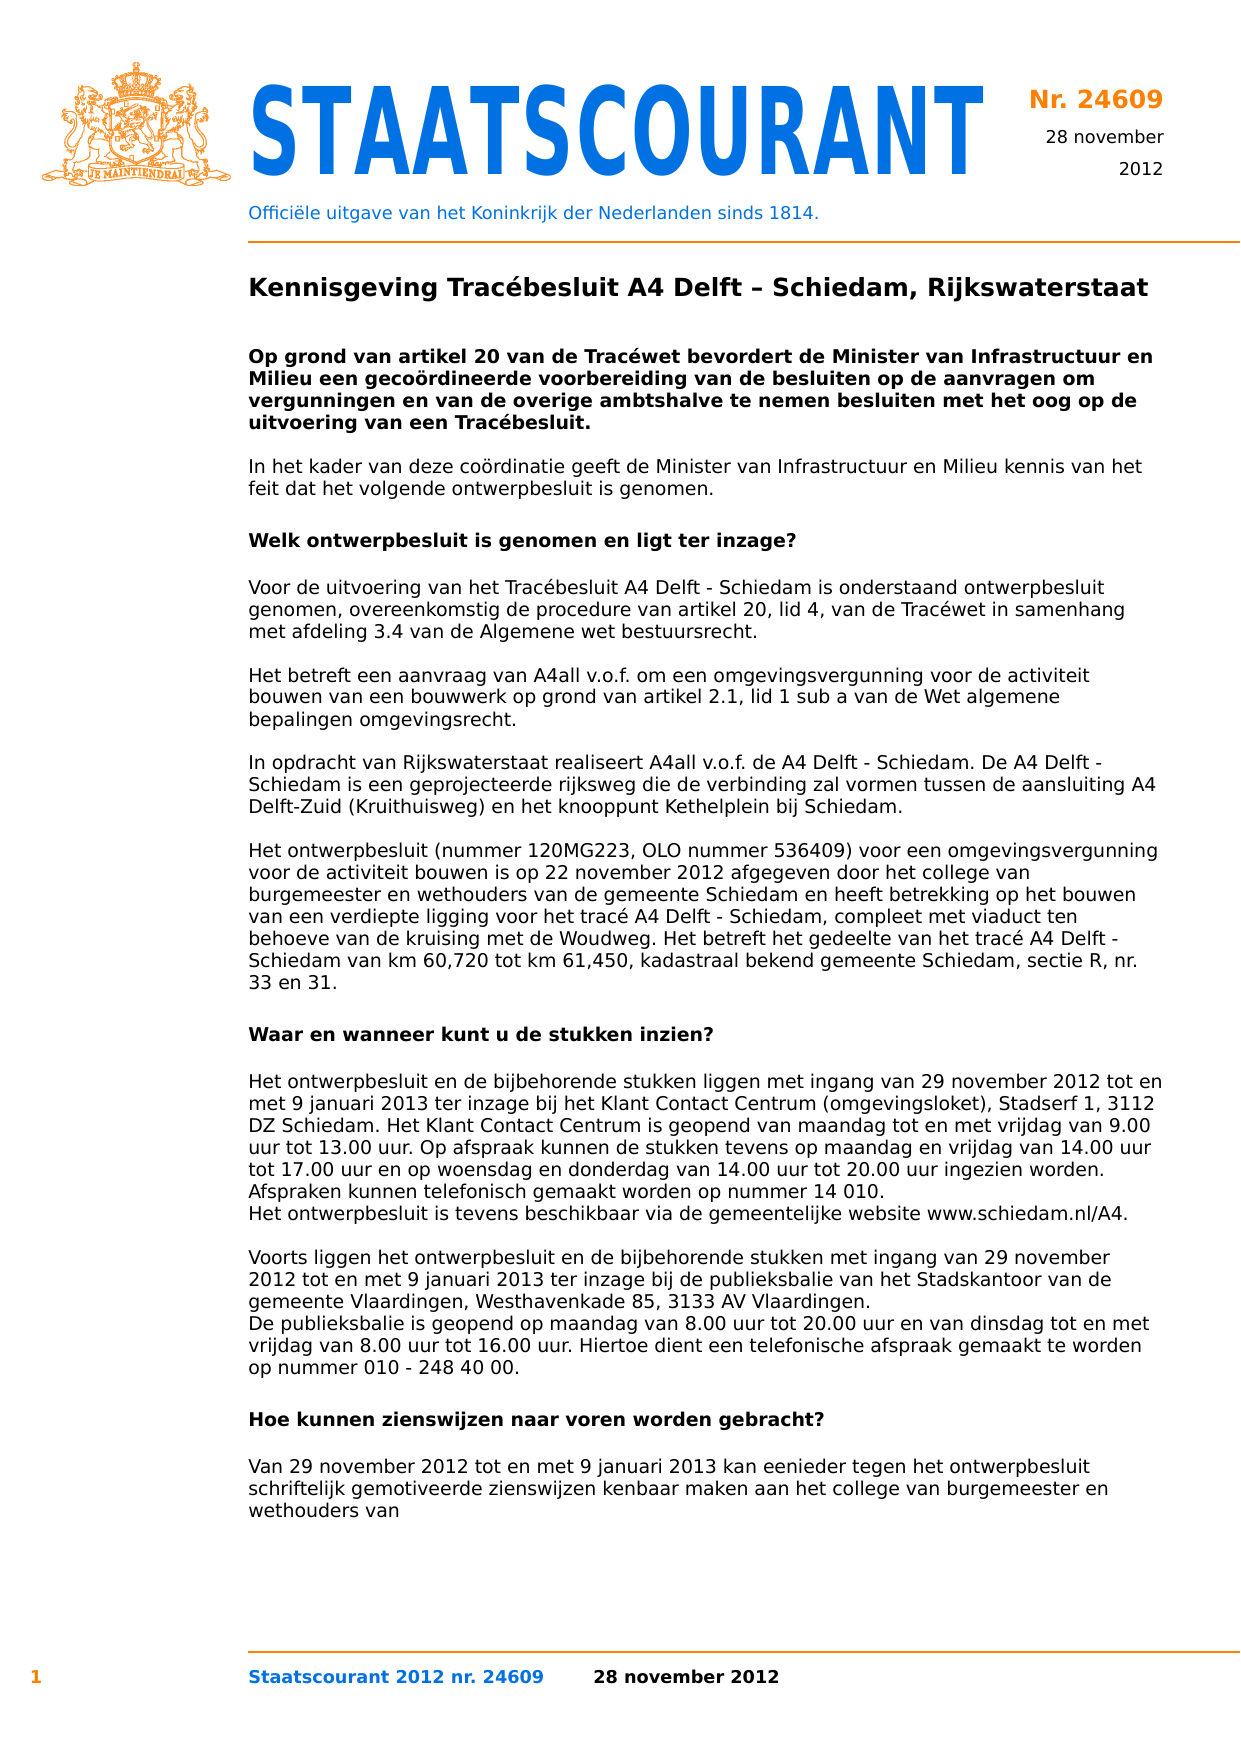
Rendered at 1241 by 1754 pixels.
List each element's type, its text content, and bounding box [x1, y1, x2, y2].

table_header [25, 62, 248, 241]
text Van 29 november 2012 tot en met 9 januari 2013 kan eenieder tegen het ontwerpbesluit schriftelijk gemotiveerde zienswijzen kenbaar maken aan het college van burgemeester en wethouders van [248, 1456, 1163, 1521]
subtitle Hoe kunnen zienswijzen naar voren worden gebracht? [248, 1408, 1163, 1431]
text met 9 januari 2013 ter inzage bij het Klant Contact Centrum (omgevingsloket), Stadserf 1, 3112 DZ Schiedam. Het Klant Contact Centrum is geopend van maandag tot en met vrijdag van 9.00 uur tot 13.00 uur. Op afspraak kunnen de stukken tevens op maandag en vrijdag van 14.00 uur tot 17.00 uur en op woensdag en donderdag van 14.00 uur tot 20.00 uur ingezien worden. Afspraken kunnen telefonisch gemaakt worden op nummer 14 010. [248, 1093, 1163, 1203]
table_header STAATSCOURANT [248, 62, 998, 203]
subtitle Waar en wanneer kunt u de stukken inzien? [248, 1024, 1163, 1046]
text Het ontwerpbesluit is tevens beschikbaar via de gemeentelijke website www.schiedam.nl/A4. [248, 1203, 1163, 1225]
table_cell 28 november [998, 121, 1240, 153]
table_cell Officiële uitgave van het Koninkrijk der Nederlanden sinds 1814. [248, 203, 1240, 241]
text Het ontwerpbesluit (nummer 120MG223, OLO nummer 536409) voor een omgevingsvergunning voor de activiteit bouwen is op 22 november 2012 afgegeven door het college van burgemeester en wethouders van de gemeente Schiedam en heeft betrekking op het bouwen van een verdiepte ligging voor het tracé A4 Delft - Schiedam, compleet met viaduct ten behoeve van de kruising met de Woudweg. Het betreft het gedeelte van het tracé A4 Delft - Schiedam van km 60,720 tot km 61,450, kadastraal bekend gemeente Schiedam, sectie R, nr. 33 en 31. [248, 840, 1163, 994]
subtitle Kennisgeving Tracébesluit A4 Delft – Schiedam, Rijkswaterstaat [248, 273, 1163, 302]
text Het betreft een aanvraag van A4all v.o.f. om een omgevingsvergunning voor de activiteit bouwen van een bouwwerk op grond van artikel 2.1, lid 1 sub a van de Wet algemene bepalingen omgevingsrecht. [248, 664, 1163, 730]
text Voorts liggen het ontwerpbesluit en de bijbehorende stukken met ingang van 29 november 2012 tot en met 9 januari 2013 ter inzage bij de publieksbalie van het Stadskantoor van de gemeente Vlaardingen, Westhavenkade 85, 3133 AV Vlaardingen. [248, 1247, 1163, 1313]
table_header Nr. 24609 [998, 62, 1240, 121]
text Het ontwerpbesluit en de bijbehorende stukken liggen met ingang van 29 november 2012 tot en [248, 1071, 1163, 1093]
picture [41, 62, 231, 186]
text Voor de uitvoering van het Tracébesluit A4 Delft - Schiedam is onderstaand ontwerpbesluit genomen, overeenkomstig de procedure van artikel 20, lid 4, van de Tracéwet in samenhang met afdeling 3.4 van de Algemene wet bestuursrecht. [248, 577, 1163, 643]
text Op grond van artikel 20 van de Tracéwet bevordert de Minister van Infrastructuur en Milieu een gecoördineerde voorbereiding van de besluiten op de aanvragen om vergunningen en van de overige ambtshalve te nemen besluiten met het oog op de uitvoering van een Tracébesluit. [248, 346, 1163, 434]
text In het kader van deze coördinatie geeft de Minister van Infrastructuur en Milieu kennis van het feit dat het volgende ontwerpbesluit is genomen. [248, 456, 1163, 500]
subtitle Welk ontwerpbesluit is genomen en ligt ter inzage? [248, 530, 1163, 552]
text In opdracht van Rijkswaterstaat realiseert A4all v.o.f. de A4 Delft - Schiedam. De A4 Delft - Schiedam is een geprojecteerde rijksweg die de verbinding zal vormen tussen de aansluiting A4 Delft-Zuid (Kruithuisweg) en het knooppunt Kethelplein bij Schiedam. [248, 752, 1163, 818]
text De publieksbalie is geopend op maandag van 8.00 uur tot 20.00 uur en van dinsdag tot en met vrijdag van 8.00 uur tot 16.00 uur. Hiertoe dient een telefonische afspraak gemaakt te worden op nummer 010 - 248 40 00. [248, 1313, 1163, 1378]
table_cell 2012 [998, 153, 1240, 203]
